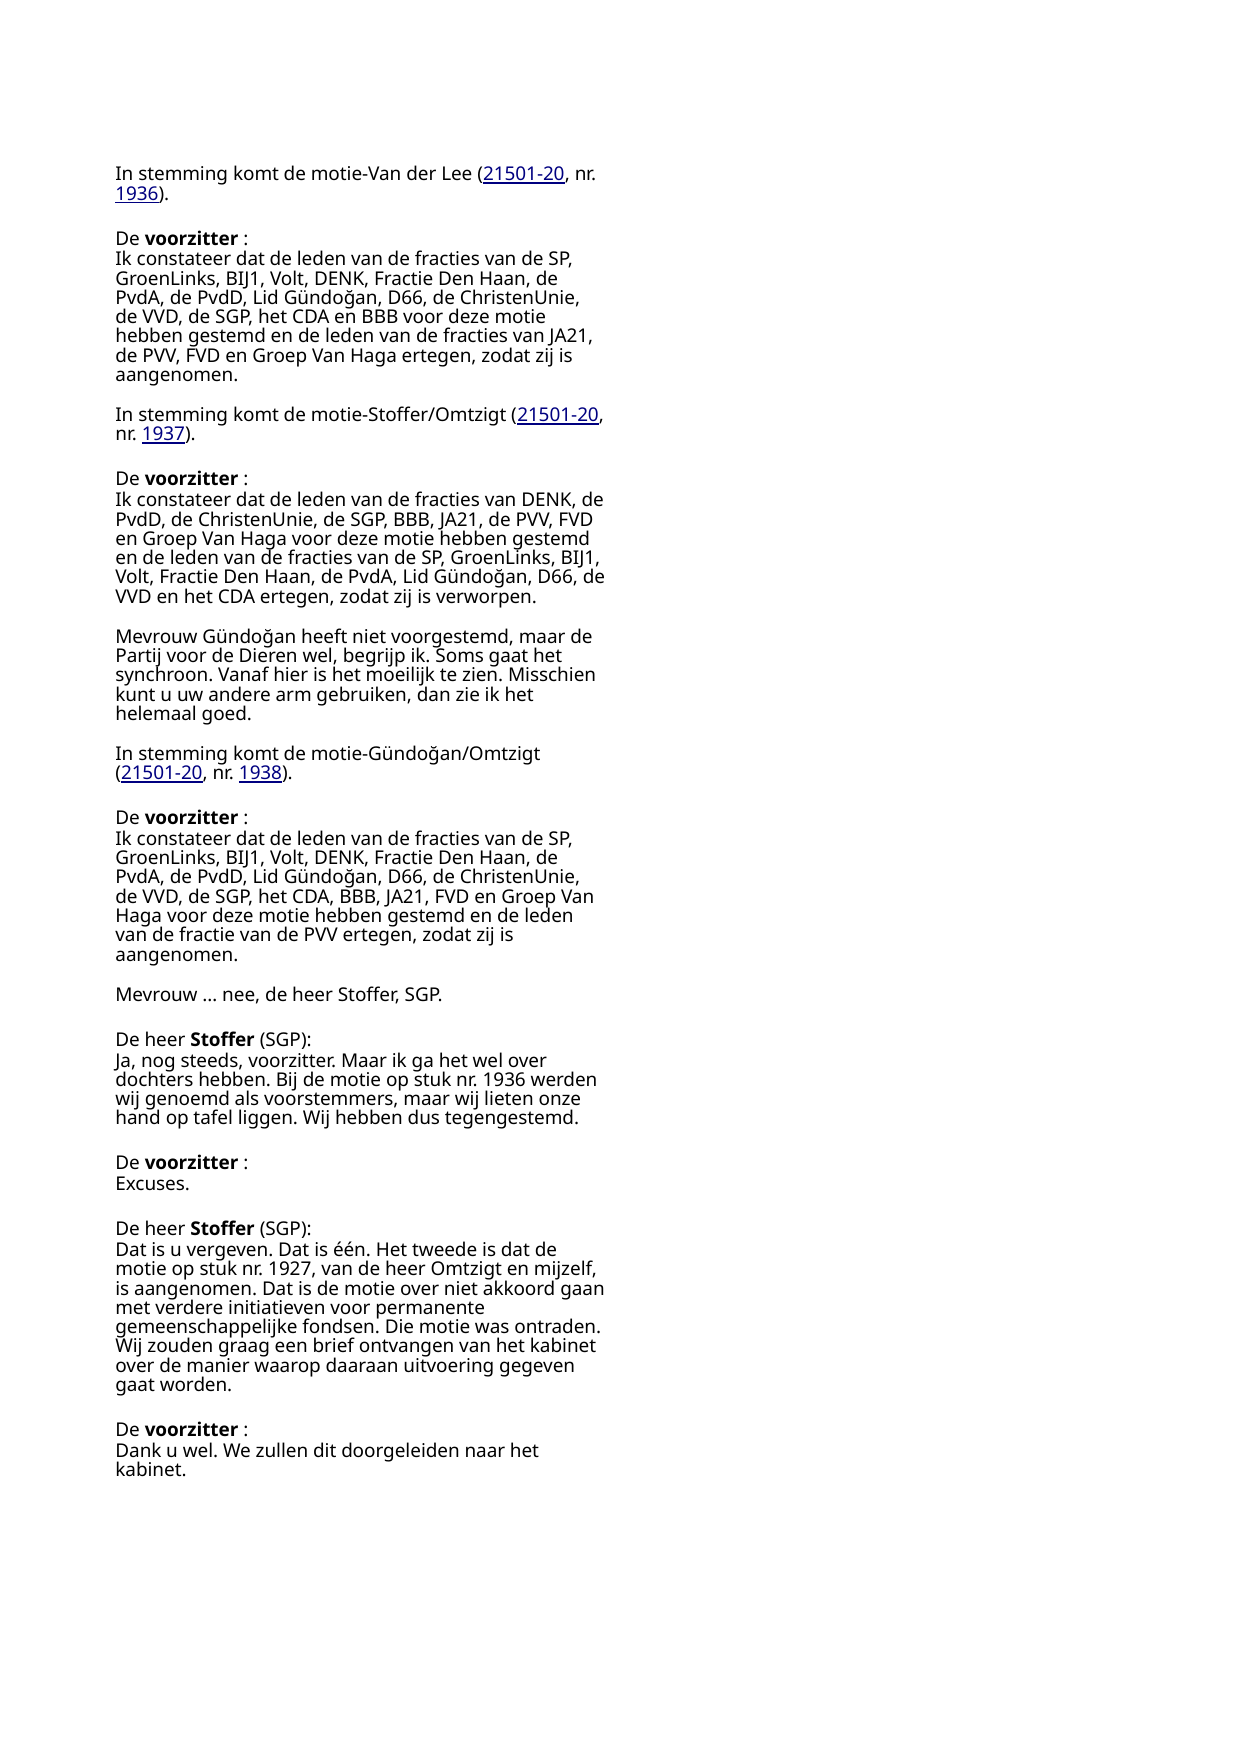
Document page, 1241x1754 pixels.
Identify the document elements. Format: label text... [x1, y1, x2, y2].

text De voorzitter : [115, 225, 605, 250]
text In stemming komt de motie-Gündoğan/Omtzigt (21501-20, nr. 1938). [115, 745, 605, 783]
text Dank u wel. We zullen dit doorgeleiden naar het kabinet. [115, 1442, 605, 1480]
text Ik constateer dat de leden van de fracties van DENK, de PvdD, de ChristenUnie, de SGP, BBB, JA21, de PVV, FVD en Groep Van Haga voor deze motie hebben gestemd en de leden van de fracties van de SP, GroenLinks, BIJ1, Volt, Fractie Den Haan, de PvdA, Lid Gündoğan, D66, de VVD en het CDA ertegen, zodat zij is verworpen. [115, 491, 605, 607]
text Ik constateer dat de leden van de fracties van de SP, GroenLinks, BIJ1, Volt, DENK, Fractie Den Haan, de PvdA, de PvdD, Lid Gündoğan, D66, de ChristenUnie, de VVD, de SGP, het CDA, BBB, JA21, FVD en Groep Van Haga voor deze motie hebben gestemd en de leden van de fractie van de PVV ertegen, zodat zij is aangenomen. [115, 830, 605, 965]
text Dat is u vergeven. Dat is één. Het tweede is dat de motie op stuk nr. 1927, van de heer Omtzigt en mijzelf, is aangenomen. Dat is de motie over niet akkoord gaan met verdere initiatieven voor permanente gemeenschappelijke fondsen. Die motie was ontraden. Wij zouden graag een brief ontvangen van het kabinet over de manier waarop daaraan uitvoering gegeven gaat worden. [115, 1241, 605, 1395]
text De voorzitter : [115, 1149, 605, 1175]
text In stemming komt de motie-Stoffer/Omtzigt (21501-20, nr. 1937). [115, 406, 605, 445]
text De heer Stoffer (SGP): [115, 1215, 605, 1241]
text De voorzitter : [115, 466, 605, 491]
text De heer Stoffer (SGP): [115, 1026, 605, 1052]
text Mevrouw … nee, de heer Stoffer, SGP. [115, 986, 605, 1005]
text De voorzitter : [115, 804, 605, 830]
text In stemming komt de motie-Van der Lee (21501-20, nr. 1936). [115, 165, 605, 204]
text Ik constateer dat de leden van de fracties van de SP, GroenLinks, BIJ1, Volt, DENK, Fractie Den Haan, de PvdA, de PvdD, Lid Gündoğan, D66, de ChristenUnie, de VVD, de SGP, het CDA en BBB voor deze motie hebben gestemd en de leden van de fracties van JA21, de PVV, FVD en Groep Van Haga ertegen, zodat zij is aangenomen. [115, 250, 605, 385]
text De voorzitter : [115, 1416, 605, 1442]
text Excuses. [115, 1175, 605, 1194]
text Mevrouw Gündoğan heeft niet voorgestemd, maar de Partij voor de Dieren wel, begrijp ik. Soms gaat het synchroon. Vanaf hier is het moeilijk te zien. Misschien kunt u uw andere arm gebruiken, dan zie ik het helemaal goed. [115, 628, 605, 724]
text Ja, nog steeds, voorzitter. Maar ik ga het wel over dochters hebben. Bij de motie op stuk nr. 1936 werden wij genoemd als voorstemmers, maar wij lieten onze hand op tafel liggen. Wij hebben dus tegengestemd. [115, 1052, 605, 1129]
